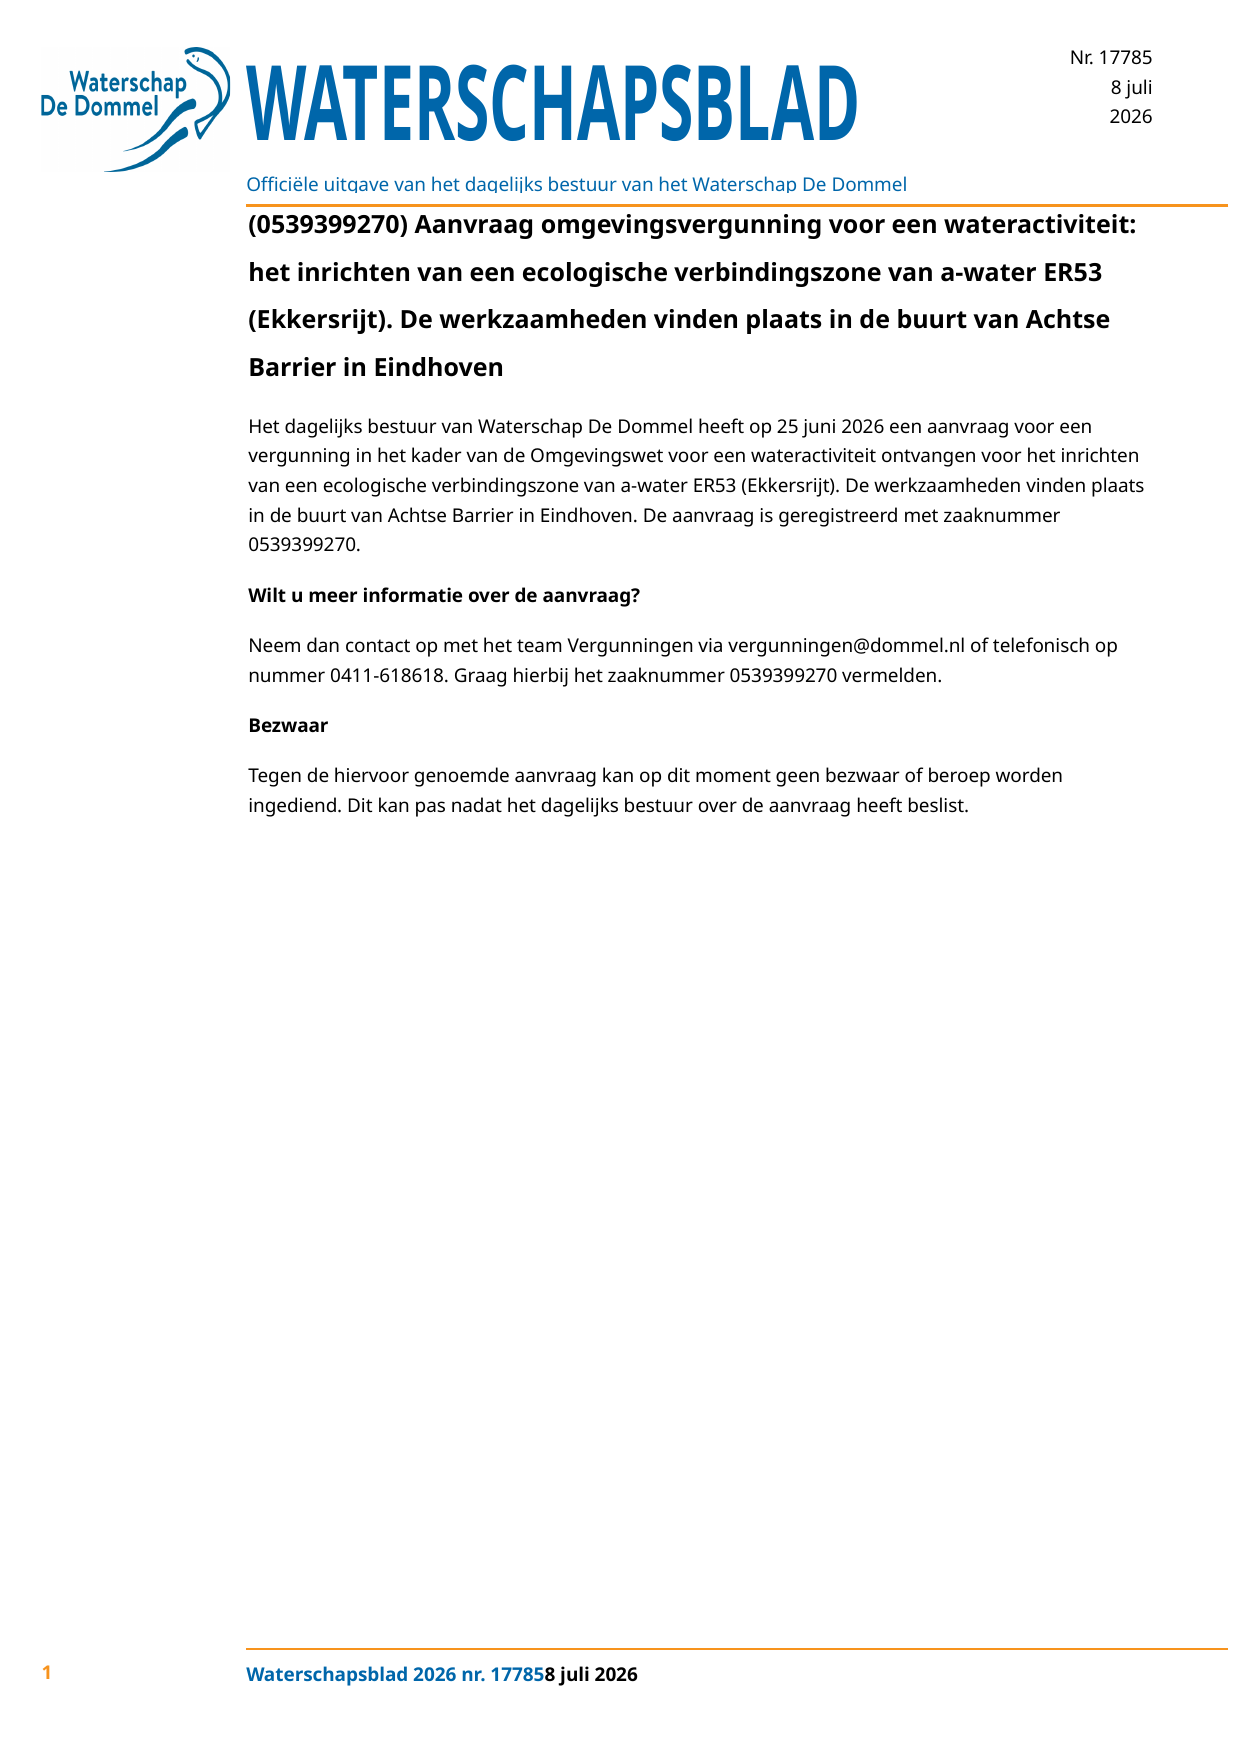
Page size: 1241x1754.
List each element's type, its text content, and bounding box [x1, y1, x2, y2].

text Tegen de hiervoor genoemde aanvraag kan op dit moment geen bezwaar of beroep worden ingediend. Dit kan pas nadat het dagelijks bestuur over de aanvraag heeft beslist. [248, 763, 1152, 818]
text Bezwaar [248, 712, 1152, 738]
text Wilt u meer informatie over de aanvraag? [248, 582, 1152, 608]
picture [41, 47, 231, 172]
text (0539399270) Aanvraag omgevingsvergunning voor een wateractiviteit: het inrichten van een ecologische verbindingszone van a-water ER53 (Ekkersrijt). De werkzaamheden vinden plaats in de buurt van Achtse Barrier in Eindhoven [248, 207, 1152, 384]
picture [198, 118, 210, 131]
picture [45, 99, 51, 111]
text Het dagelijks bestuur van Waterschap De Dommel heeft op 25 juni 2026 een aanvraag voor een vergunning in het kader van de Omgevingswet voor een wateractiviteit ontvangen voor het inrichten van een ecologische verbindingszone van a-water ER53 (Ekkersrijt). De werkzaamheden vinden plaats in de buurt van Achtse Barrier in Eindhoven. De aanvraag is geregistreerd met zaaknummer 0539399270. [248, 413, 1152, 557]
picture [204, 47, 231, 76]
text Neem dan contact op met het team Vergunningen via vergunningen@dommel.nl of telefonisch op nummer 0411-618618. Graag hierbij het zaaknummer 0539399270 vermelden. [248, 632, 1152, 688]
